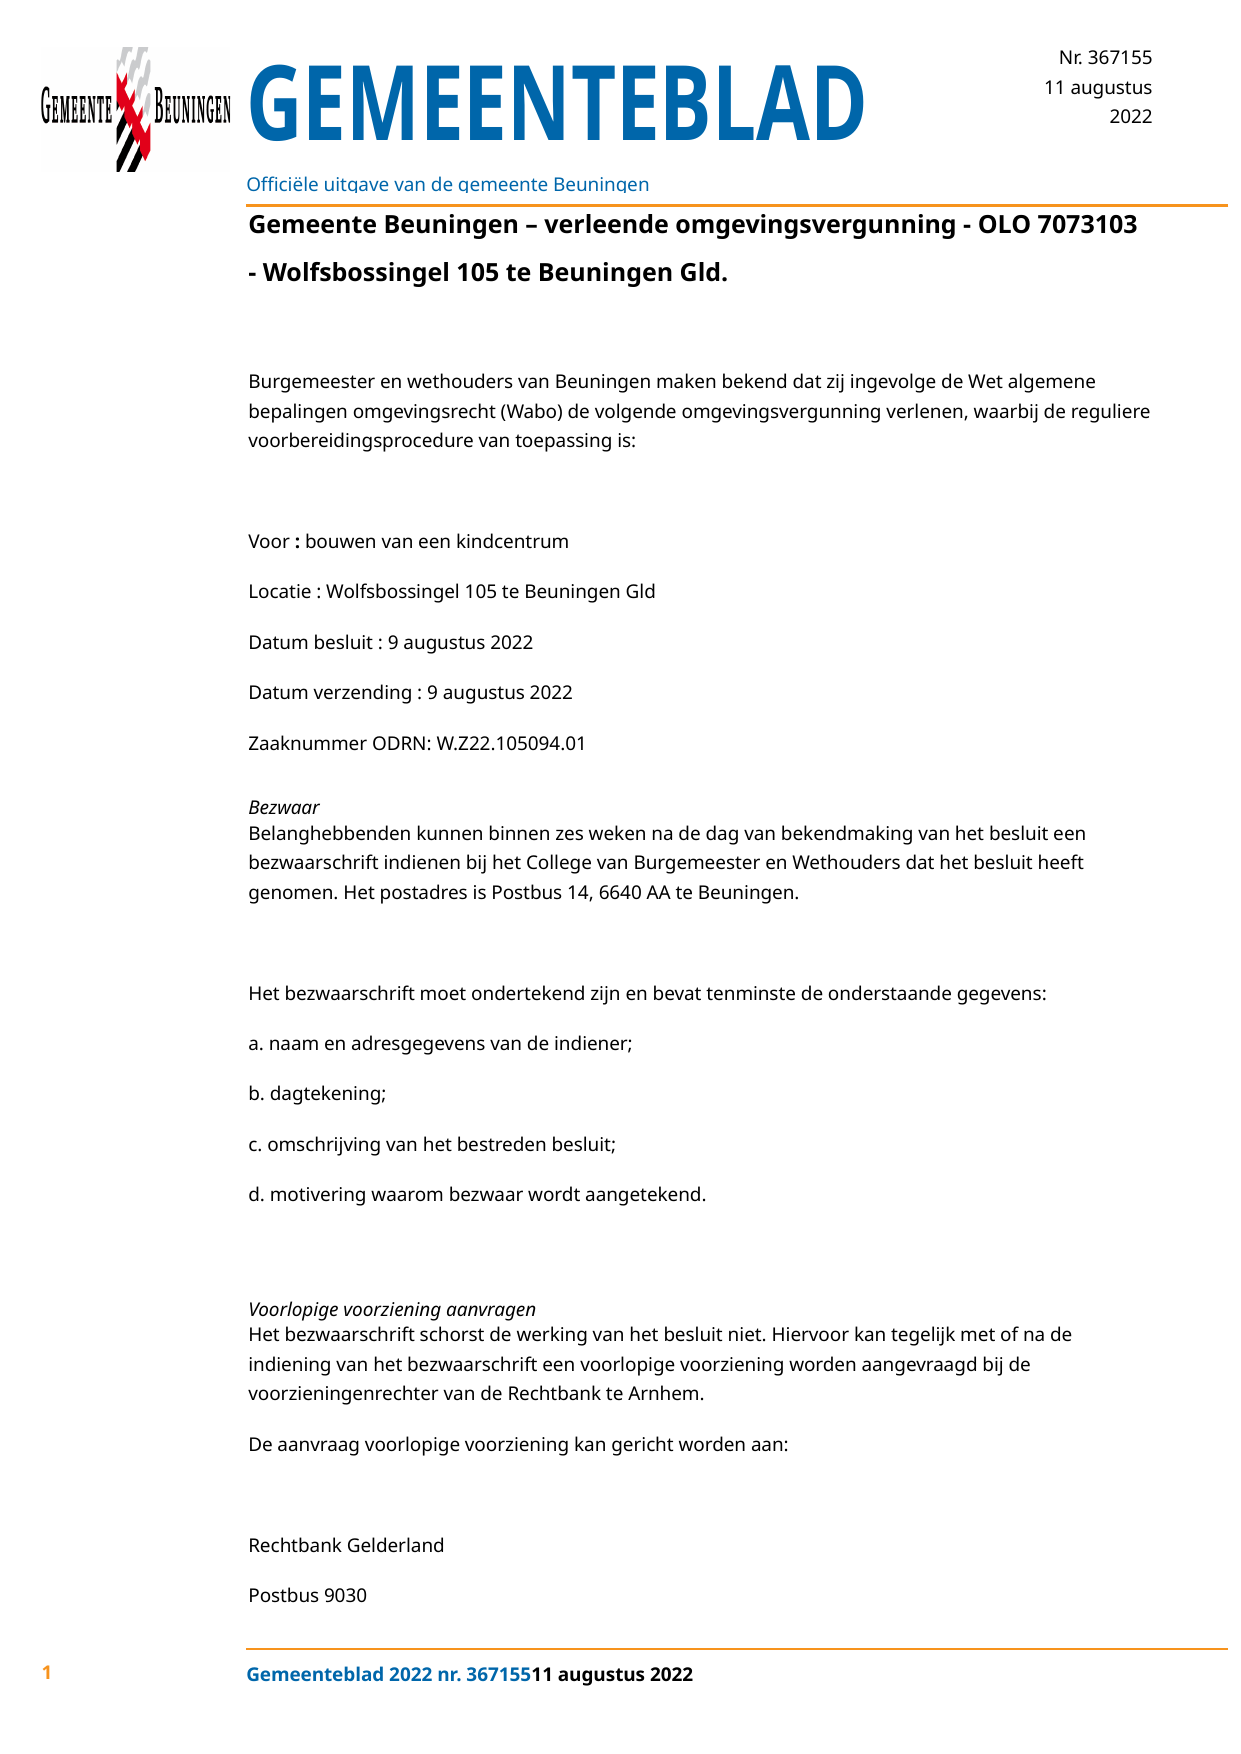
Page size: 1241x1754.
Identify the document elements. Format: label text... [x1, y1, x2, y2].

text Zaaknummer ODRN: W.Z22.105094.01 [248, 730, 1152, 756]
picture [41, 47, 231, 172]
text Het bezwaarschrift moet ondertekend zijn en bevat tenminste de onderstaande gegevens: [248, 980, 1152, 1005]
text Datum besluit : 9 augustus 2022 [248, 629, 1152, 655]
text b. dagtekening; [248, 1081, 1152, 1106]
text Gemeente Beuningen – verleende omgevingsvergunning - OLO 7073103 - Wolfsbossingel 105 te Beuningen Gld. [248, 207, 1152, 288]
text Burgemeester en wethouders van Beuningen maken bekend dat zij ingevolge de Wet algemene bepalingen omgevingsrecht (Wabo) de volgende omgevingsvergunning verlenen, waarbij de reguliere voorbereidingsprocedure van toepassing is: [248, 368, 1152, 453]
text De aanvraag voorlopige voorziening kan gericht worden aan: [248, 1431, 1152, 1457]
text Voor : bouwen van een kindcentrum [248, 528, 1152, 554]
text Het bezwaarschrift schorst de werking van het besluit niet. Hiervoor kan tegelijk met of na de indiening van het bezwaarschrift een voorlopige voorziening worden aangevraagd bij de voorzieningenrechter van de Rechtbank te Arnhem. [248, 1321, 1152, 1406]
text Rechtbank Gelderland [248, 1532, 1152, 1558]
text a. naam en adresgegevens van de indiener; [248, 1030, 1152, 1056]
text c. omschrijving van het bestreden besluit; [248, 1131, 1152, 1157]
text Voorlopige voorziening aanvragen [248, 1296, 1152, 1321]
text Postbus 9030 [248, 1582, 1152, 1608]
text d. motivering waarom bezwaar wordt aangetekend. [248, 1181, 1152, 1207]
text Locatie : Wolfsbossingel 105 te Beuningen Gld [248, 579, 1152, 604]
text Datum verzending : 9 augustus 2022 [248, 679, 1152, 705]
text Belanghebbenden kunnen binnen zes weken na de dag van bekendmaking van het besluit een bezwaarschrift indienen bij het College van Burgemeester en Wethouders dat het besluit heeft genomen. Het postadres is Postbus 14, 6640 AA te Beuningen. [248, 820, 1152, 904]
text Bezwaar [248, 794, 1152, 820]
